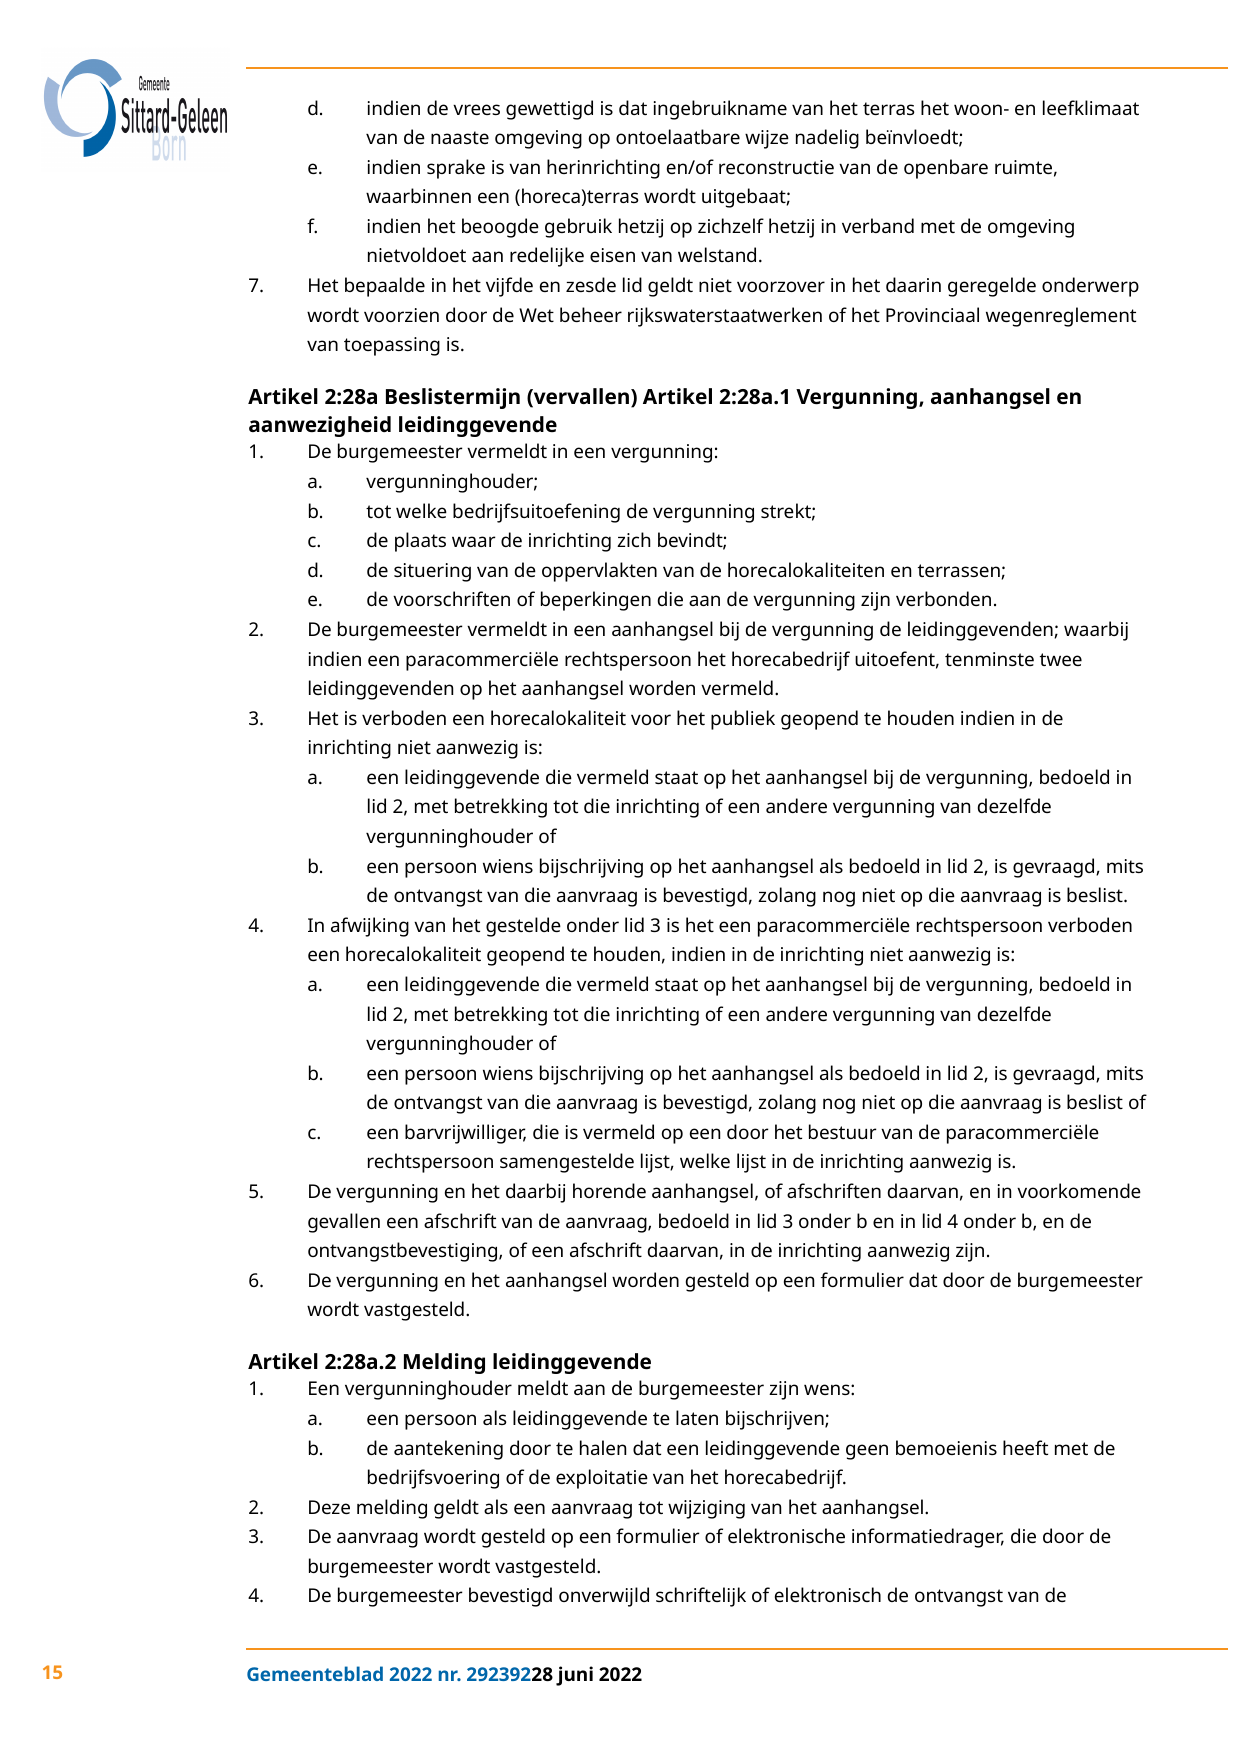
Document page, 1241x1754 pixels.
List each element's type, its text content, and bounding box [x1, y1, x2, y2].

list vergunninghouder; [307, 468, 1152, 494]
list indien sprake is van herinrichting en/of reconstructie van de openbare ruimte, waarbinnen een (horeca)terras wordt uitgebaat; [307, 154, 1152, 209]
list De vergunning en het aanhangsel worden gesteld op een formulier dat door de burgemeester wordt vastgesteld. [248, 1267, 1152, 1322]
list een leidinggevende die vermeld staat op het aanhangsel bij de vergunning, bedoeld in lid 2, met betrekking tot die inrichting of een andere vergunning van dezelfde vergunninghouder of [307, 971, 1152, 1056]
list tot welke bedrijfsuitoefening de vergunning strekt; [307, 498, 1152, 524]
list De burgemeester vermeldt in een vergunning: [248, 439, 1152, 464]
list een leidinggevende die vermeld staat op het aanhangsel bij de vergunning, bedoeld in lid 2, met betrekking tot die inrichting of een andere vergunning van dezelfde vergunninghouder of [307, 764, 1152, 849]
list een persoon als leidinggevende te laten bijschrijven; [307, 1405, 1152, 1431]
list De burgemeester bevestigd onverwijld schriftelijk of elektronisch de ontvangst van de [248, 1583, 1152, 1608]
list een persoon wiens bijschrijving op het aanhangsel als bedoeld in lid 2, is gevraagd, mits de ontvangst van die aanvraag is bevestigd, zolang nog niet op die aanvraag is beslist of [307, 1060, 1152, 1115]
list indien de vrees gewettigd is dat ingebruikname van het terras het woon- en leefklimaat van de naaste omgeving op ontoelaatbare wijze nadelig beïnvloedt; [307, 95, 1152, 150]
list In afwijking van het gestelde onder lid 3 is het een paracommerciële rechtspersoon verboden een horecalokaliteit geopend te houden, indien in de inrichting niet aanwezig is: [248, 912, 1152, 967]
list een barvrijwilliger, die is vermeld op een door het bestuur van de paracommerciële rechtspersoon samengestelde lijst, welke lijst in de inrichting aanwezig is. [307, 1119, 1152, 1174]
text Artikel 2:28a Beslistermijn (vervallen) Artikel 2:28a.1 Vergunning, aanhangsel en aanwezigheid leidinggevende [248, 382, 1152, 439]
list Het is verboden een horecalokaliteit voor het publiek geopend te houden indien in de inrichting niet aanwezig is: [248, 705, 1152, 760]
list Een vergunninghouder meldt aan de burgemeester zijn wens: [248, 1376, 1152, 1401]
list Het bepaalde in het vijfde en zesde lid geldt niet voorzover in het daarin geregelde onderwerp wordt voorzien door de Wet beheer rijkswaterstaatwerken of het Provinciaal wegenreglement van toepassing is. [248, 272, 1152, 357]
list Deze melding geldt als een aanvraag tot wijziging van het aanhangsel. [248, 1494, 1152, 1519]
list De aanvraag wordt gesteld op een formulier of elektronische informatiedrager, die door de burgemeester wordt vastgesteld. [248, 1523, 1152, 1579]
list een persoon wiens bijschrijving op het aanhangsel als bedoeld in lid 2, is gevraagd, mits de ontvangst van die aanvraag is bevestigd, zolang nog niet op die aanvraag is beslist. [307, 853, 1152, 908]
list de voorschriften of beperkingen die aan de vergunning zijn verbonden. [307, 587, 1152, 612]
list de aantekening door te halen dat een leidinggevende geen bemoeienis heeft met de bedrijfsvoering of de exploitatie van het horecabedrijf. [307, 1435, 1152, 1490]
list De burgemeester vermeldt in een aanhangsel bij de vergunning de leidinggevenden; waarbij indien een paracommerciële rechtspersoon het horecabedrijf uitoefent, tenminste twee leidinggevenden op het aanhangsel worden vermeld. [248, 616, 1152, 701]
list de plaats waar de inrichting zich bevindt; [307, 527, 1152, 553]
list De vergunning en het daarbij horende aanhangsel, of afschriften daarvan, en in voorkomende gevallen een afschrift van de aanvraag, bedoeld in lid 3 onder b en in lid 4 onder b, en de ontvangstbevestiging, of een afschrift daarvan, in de inrichting aanwezig zijn. [248, 1178, 1152, 1263]
list indien het beoogde gebruik hetzij op zichzelf hetzij in verband met de omgeving nietvoldoet aan redelijke eisen van welstand. [307, 213, 1152, 268]
list de situering van de oppervlakten van de horecalokaliteiten en terrassen; [307, 557, 1152, 583]
picture [41, 47, 231, 172]
text Artikel 2:28a.2 Melding leidinggevende [248, 1347, 1152, 1376]
